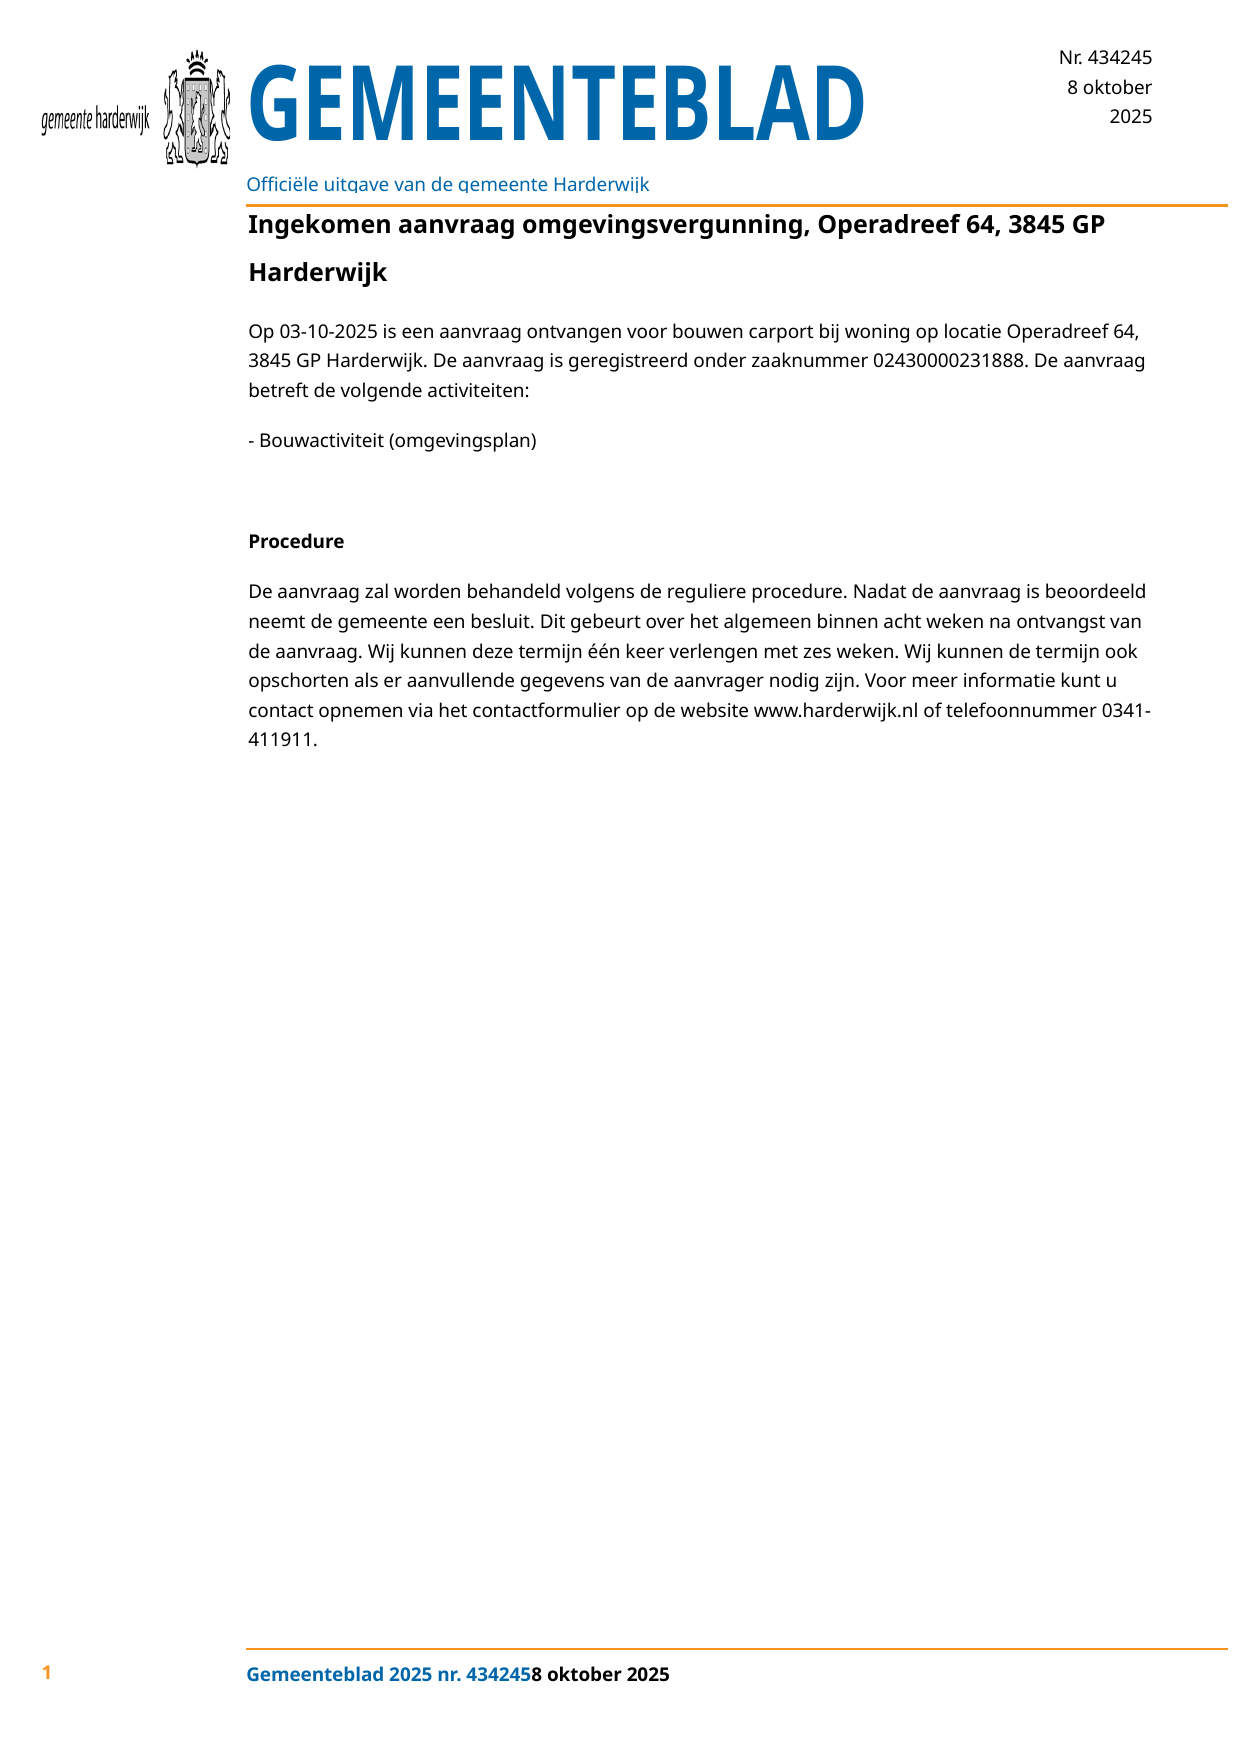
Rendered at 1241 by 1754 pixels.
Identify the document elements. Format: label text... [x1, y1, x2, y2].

text Op 03-10-2025 is een aanvraag ontvangen voor bouwen carport bij woning op locatie Operadreef 64, 3845 GP Harderwijk. De aanvraag is geregistreerd onder zaaknummer 02430000231888. De aanvraag betreft de volgende activiteiten: [248, 318, 1152, 403]
text - Bouwactiviteit (omgevingsplan) [248, 427, 1152, 453]
text De aanvraag zal worden behandeld volgens de reguliere procedure. Nadat de aanvraag is beoordeeld neemt de gemeente een besluit. Dit gebeurt over het algemeen binnen acht weken na ontvangst van de aanvraag. Wij kunnen deze termijn één keer verlengen met zes weken. Wij kunnen de termijn ook opschorten als er aanvullende gegevens van de aanvrager nodig zijn. Voor meer informatie kunt u contact opnemen via het contactformulier op de website www.harderwijk.nl of telefoonnummer 0341-411911. [248, 579, 1152, 752]
text Ingekomen aanvraag omgevingsvergunning, Operadreef 64, 3845 GP Harderwijk [248, 207, 1152, 288]
text Procedure [248, 528, 1152, 554]
picture [41, 47, 231, 172]
